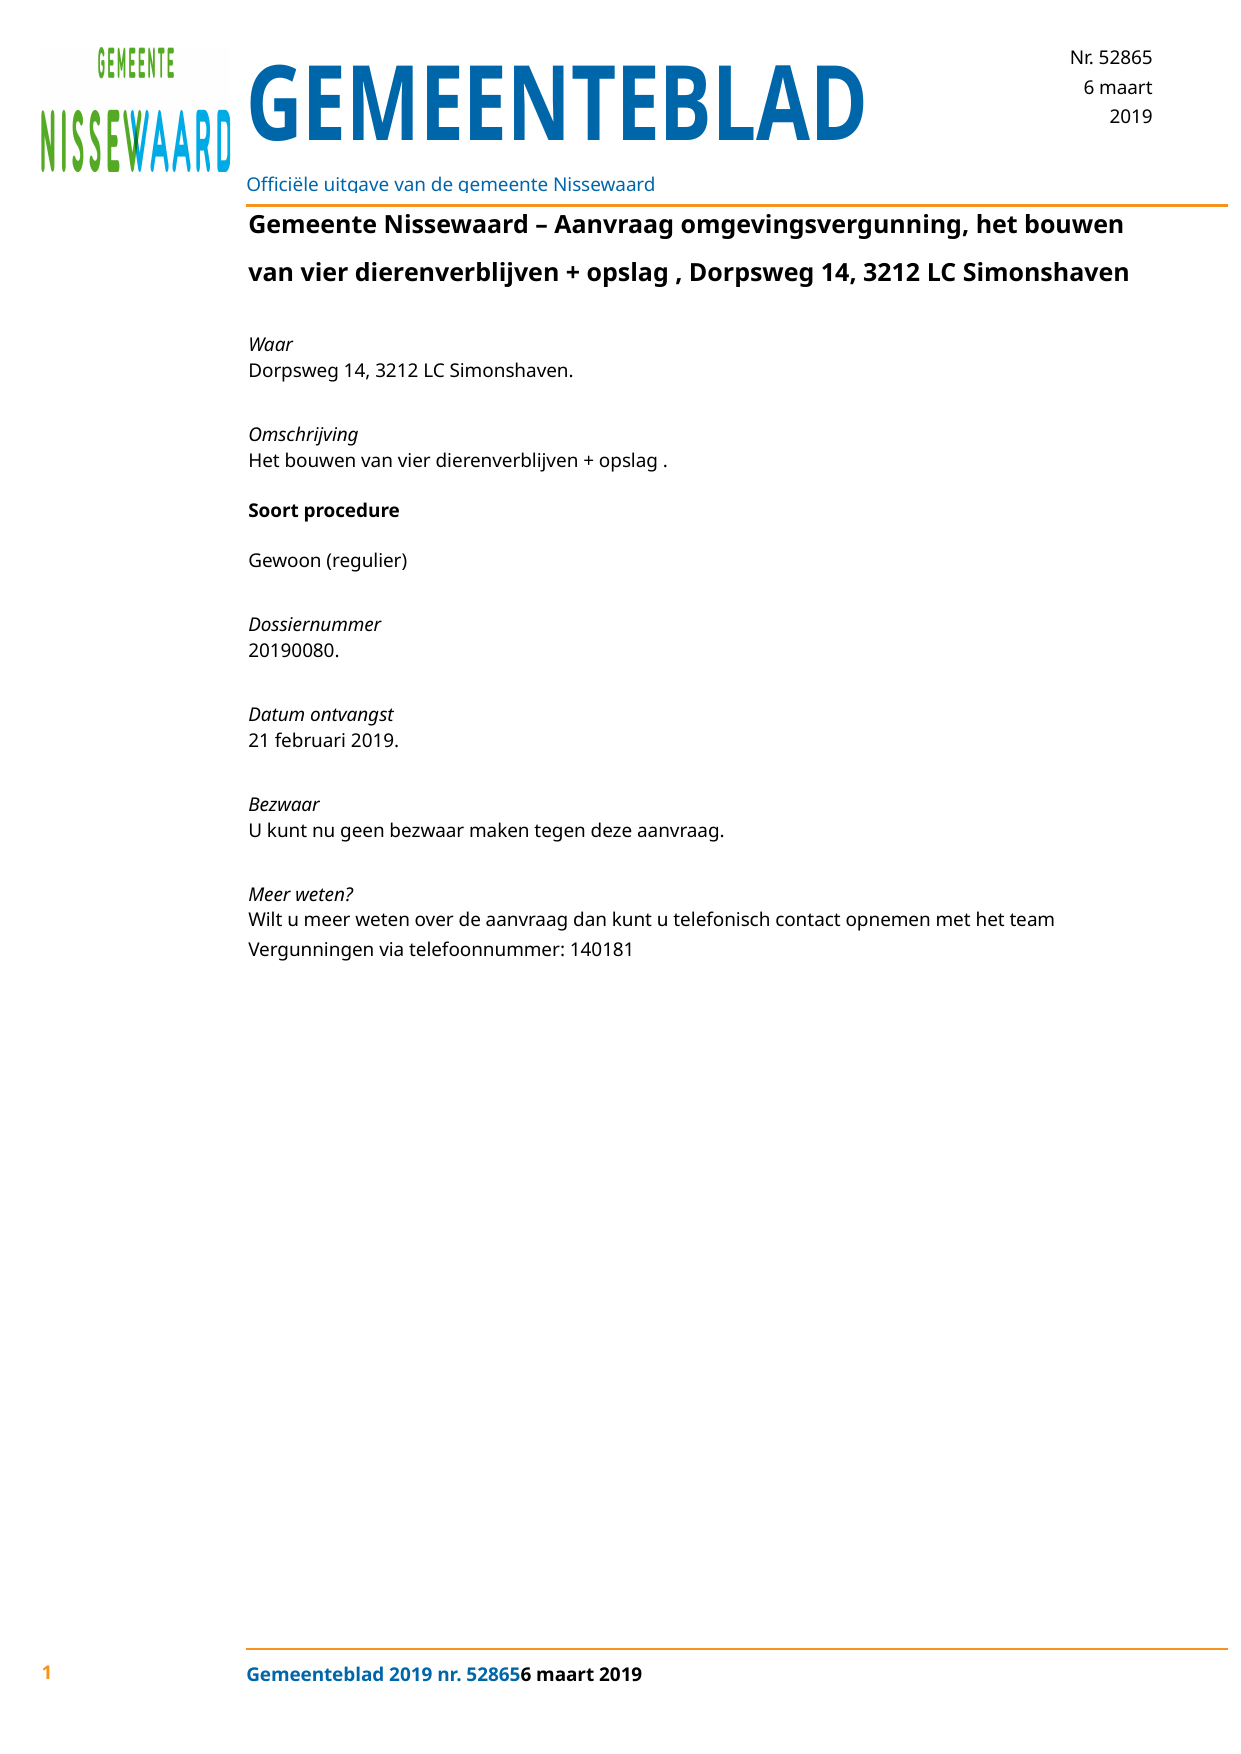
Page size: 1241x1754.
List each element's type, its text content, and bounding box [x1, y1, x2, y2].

text Waar [248, 331, 1152, 357]
picture [200, 151, 206, 172]
text Dossiernummer [248, 612, 1152, 637]
text Het bouwen van vier dierenverblijven + opslag . [248, 447, 1152, 473]
text Omschrijving [248, 421, 1152, 447]
picture [154, 157, 165, 172]
text Wilt u meer weten over de aanvraag dan kunt u telefonisch contact opnemen met het team Vergunningen via telefoonnummer: 140181 [248, 906, 1152, 962]
picture [201, 122, 206, 138]
text Dorpsweg 14, 3212 LC Simonshaven. [248, 357, 1152, 383]
text Gewoon (regulier) [248, 548, 1152, 573]
text 21 februari 2019. [248, 727, 1152, 753]
text Soort procedure [248, 497, 1152, 523]
text Bezwaar [248, 791, 1152, 817]
text Gemeente Nissewaard – Aanvraag omgevingsvergunning, het bouwen van vier dierenverblijven + opslag , Dorpsweg 14, 3212 LC Simonshaven [248, 207, 1152, 288]
picture [176, 157, 187, 172]
text Datum ontvangst [248, 701, 1152, 727]
text Meer weten? [248, 881, 1152, 906]
text 20190080. [248, 637, 1152, 663]
picture [222, 122, 227, 160]
text U kunt nu geen bezwaar maken tegen deze aanvraag. [248, 817, 1152, 842]
picture [41, 47, 231, 172]
